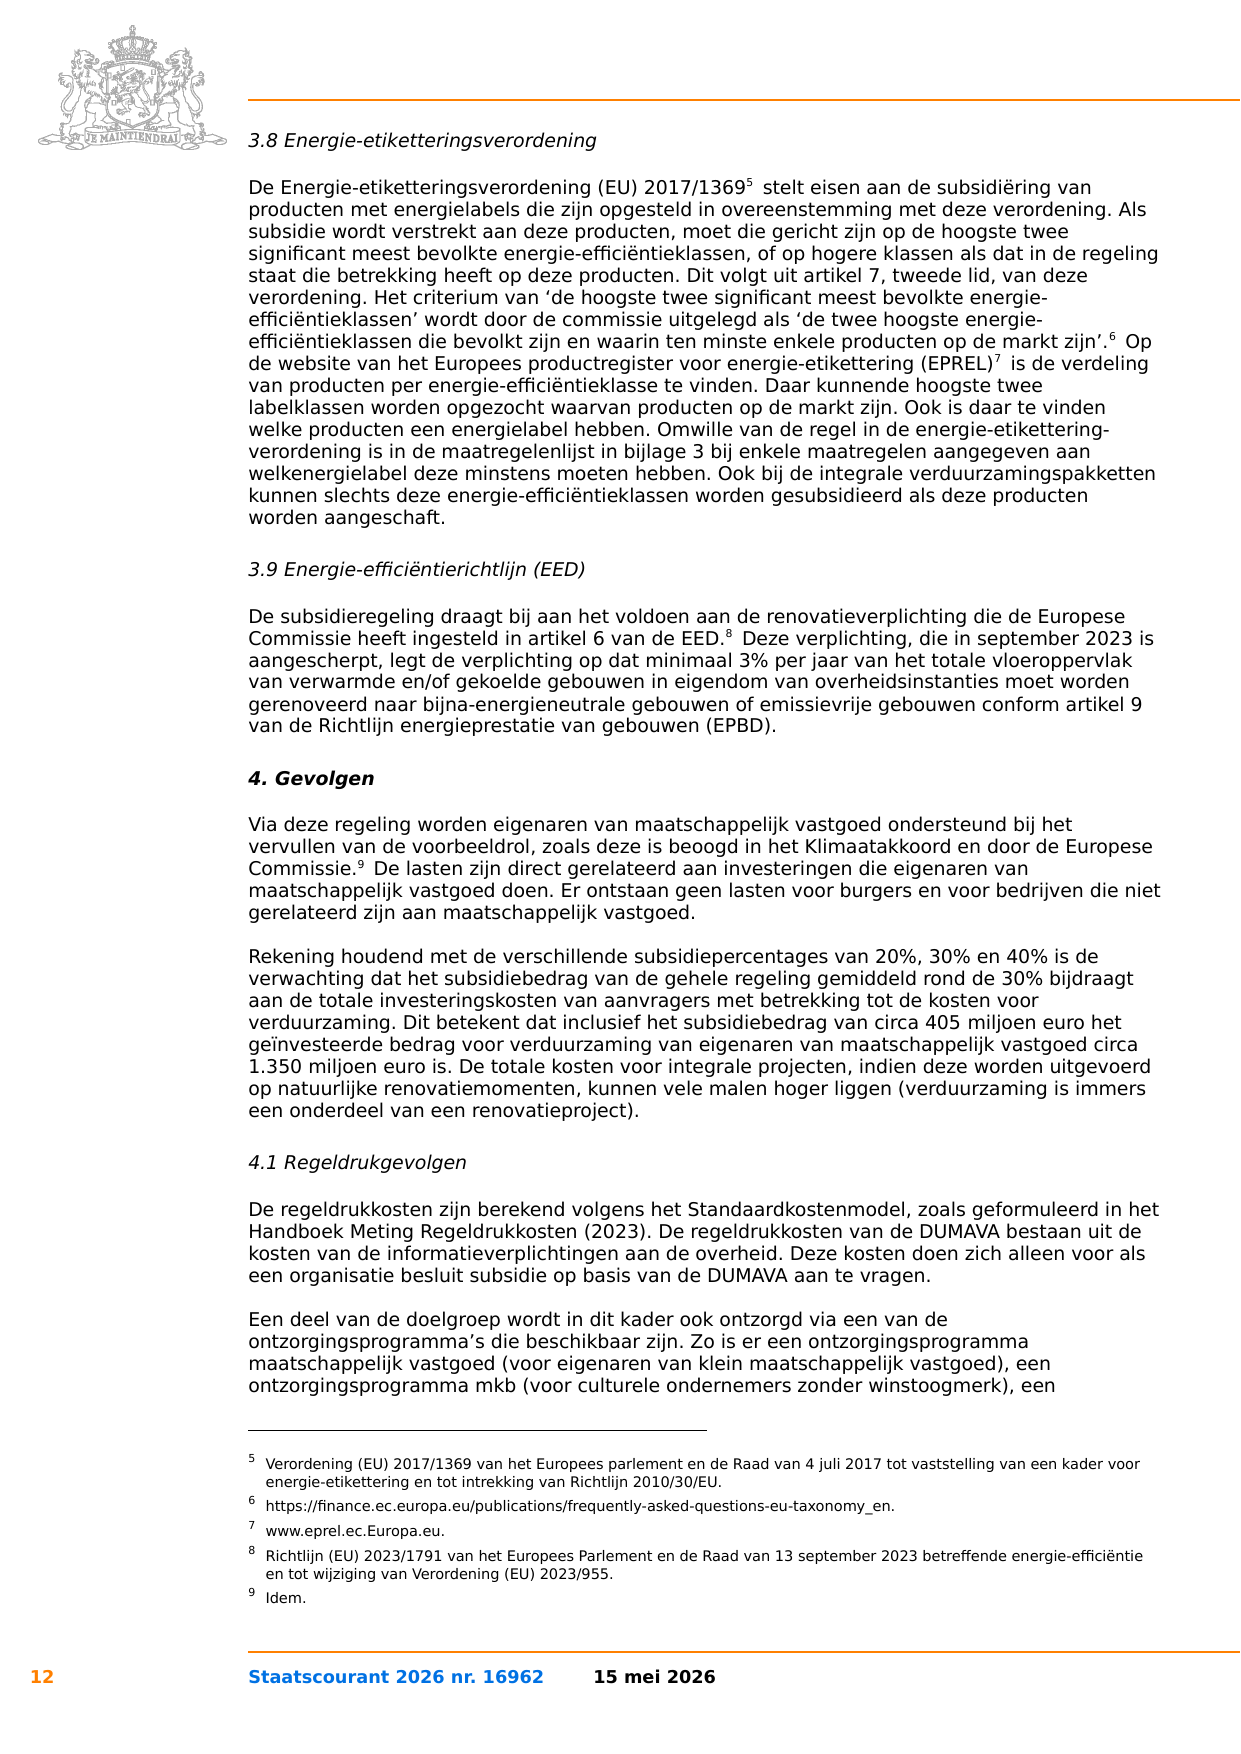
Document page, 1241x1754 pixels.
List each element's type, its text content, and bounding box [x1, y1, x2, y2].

picture [38, 25, 227, 150]
text Verordening (EU) 2017/1369 van het Europees parlement en de Raad van 4 juli 2017 tot vaststelling van een kader voor energie-etikettering en tot intrekking van Richtlijn 2010/30/EU. [248, 1452, 1163, 1491]
text Idem. [248, 1586, 1163, 1608]
subtitle 3.9 Energie-efficiëntierichtlijn (EED) [248, 558, 1163, 581]
text Een deel van de doelgroep wordt in dit kader ook ontzorgd via een van de ontzorgingsprogramma’s die beschikbaar zijn. Zo is er een ontzorgingsprogramma maatschappelijk vastgoed (voor eigenaren van klein maatschappelijk vastgoed), een ontzorgingsprogramma mkb (voor culturele ondernemers zonder winstoogmerk), een [248, 1309, 1163, 1397]
text Richtlijn (EU) 2023/1791 van het Europees Parlement en de Raad van 13 september 2023 betreffende energie-efficiëntie en tot wijziging van Verordening (EU) 2023/955. [248, 1544, 1163, 1583]
text De Energie-etiketteringsverordening (EU) 2017/1369 stelt eisen aan de subsidiëring van producten met energielabels die zijn opgesteld in overeenstemming met deze verordening. Als subsidie wordt verstrekt aan deze producten, moet die gericht zijn op de hoogste twee significant meest bevolkte energie-efficiëntieklassen, of op hogere klassen als dat in de regeling staat die betrekking heeft op deze producten. Dit volgt uit artikel 7, tweede lid, van deze verordening. Het criterium van ‘de hoogste twee significant meest bevolkte energie-efficiëntieklassen’ wordt door de commissie uitgelegd als ‘de twee hoogste energie-efficiëntieklassen die bevolkt zijn en waarin ten minste enkele producten op de markt zijn’. Op de website van het Europees productregister voor energie-etikettering (EPREL) is de verdeling van producten per energie-efficiëntieklasse te vinden. Daar kunnende hoogste twee labelklassen worden opgezocht waarvan producten op de markt zijn. Ook is daar te vinden welke producten een energielabel hebben. Omwille van de regel in de energie-etikettering-verordening is in de maatregelenlijst in bijlage 3 bij enkele maatregelen aangegeven aan welkenergielabel deze minstens moeten hebben. Ook bij de integrale verduurzamingspakketten kunnen slechts deze energie-efficiëntieklassen worden gesubsidieerd als deze producten worden aangeschaft. [248, 177, 1163, 528]
text Via deze regeling worden eigenaren van maatschappelijk vastgoed ondersteund bij het vervullen van de voorbeeldrol, zoals deze is beoogd in het Klimaatakkoord en door de Europese Commissie. De lasten zijn direct gerelateerd aan investeringen die eigenaren van maatschappelijk vastgoed doen. Er ontstaan geen lasten voor burgers en voor bedrijven die niet gerelateerd zijn aan maatschappelijk vastgoed. [248, 814, 1163, 924]
subtitle 4. Gevolgen [248, 767, 1163, 789]
text De subsidieregeling draagt bij aan het voldoen aan de renovatieverplichting die de Europese Commissie heeft ingesteld in artikel 6 van de EED. Deze verplichting, die in september 2023 is aangescherpt, legt de verplichting op dat minimaal 3% per jaar van het totale vloeroppervlak van verwarmde en/of gekoelde gebouwen in eigendom van overheidsinstanties moet worden gerenoveerd naar bijna-energieneutrale gebouwen of emissievrije gebouwen conform artikel 9 van de Richtlijn energieprestatie van gebouwen (EPBD). [248, 606, 1163, 737]
text https://finance.ec.europa.eu/publications/frequently-asked-questions-eu-taxonomy_en. [248, 1494, 1163, 1516]
subtitle 4.1 Regeldrukgevolgen [248, 1152, 1163, 1174]
text De regeldrukkosten zijn berekend volgens het Standaardkostenmodel, zoals geformuleerd in het Handboek Meting Regeldrukkosten (2023). De regeldrukkosten van de DUMAVA bestaan uit de kosten van de informatieverplichtingen aan de overheid. Deze kosten doen zich alleen voor als een organisatie besluit subsidie op basis van de DUMAVA aan te vragen. [248, 1199, 1163, 1287]
text Rekening houdend met de verschillende subsidiepercentages van 20%, 30% en 40% is de verwachting dat het subsidiebedrag van de gehele regeling gemiddeld rond de 30% bijdraagt aan de totale investeringskosten van aanvragers met betrekking tot de kosten voor verduurzaming. Dit betekent dat inclusief het subsidiebedrag van circa 405 miljoen euro het geïnvesteerde bedrag voor verduurzaming van eigenaren van maatschappelijk vastgoed circa 1.350 miljoen euro is. De totale kosten voor integrale projecten, indien deze worden uitgevoerd op natuurlijke renovatiemomenten, kunnen vele malen hoger liggen (verduurzaming is immers een onderdeel van een renovatieproject). [248, 946, 1163, 1122]
subtitle 3.8 Energie-etiketteringsverordening [248, 130, 1163, 152]
text www.eprel.ec.Europa.eu. [248, 1519, 1163, 1541]
